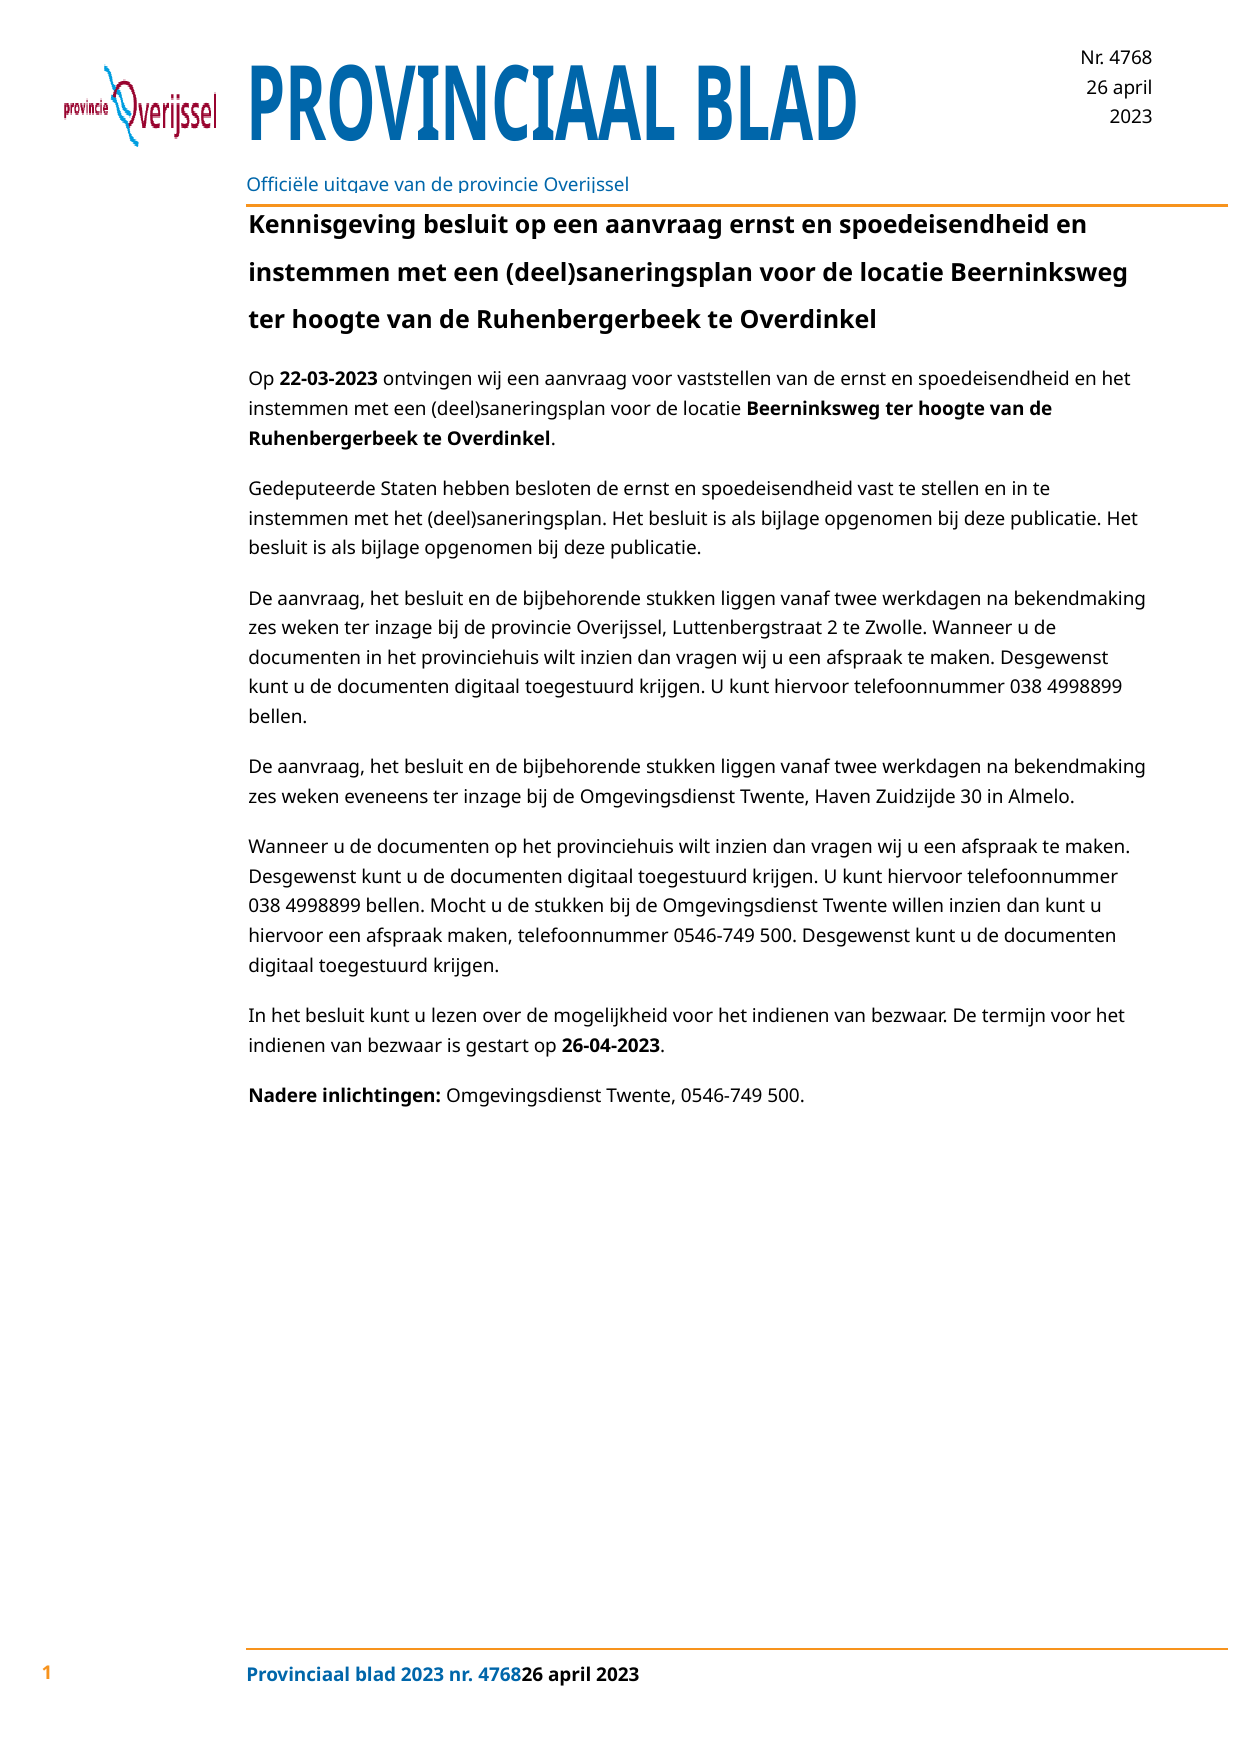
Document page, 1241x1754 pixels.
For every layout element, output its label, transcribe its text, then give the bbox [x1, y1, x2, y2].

text De aanvraag, het besluit en de bijbehorende stukken liggen vanaf twee werkdagen na bekendmaking zes weken ter inzage bij de provincie Overijssel, Luttenbergstraat 2 te Zwolle. Wanneer u de documenten in het provinciehuis wilt inzien dan vragen wij u een afspraak te maken. Desgewenst kunt u de documenten digitaal toegestuurd krijgen. U kunt hiervoor telefoonnummer 038 4998899 bellen. [248, 585, 1152, 729]
text Wanneer u de documenten op het provinciehuis wilt inzien dan vragen wij u een afspraak te maken. Desgewenst kunt u de documenten digitaal toegestuurd krijgen. U kunt hiervoor telefoonnummer 038 4998899 bellen. Mocht u de stukken bij de Omgevingsdienst Twente willen inzien dan kunt u hiervoor een afspraak maken, telefoonnummer 0546-749 500. Desgewenst kunt u de documenten digitaal toegestuurd krijgen. [248, 833, 1152, 977]
text Op 22-03-2023 ontvingen wij een aanvraag voor vaststellen van de ernst en spoedeisendheid en het instemmen met een (deel)saneringsplan voor de locatie Beerninksweg ter hoogte van de Ruhenbergerbeek te Overdinkel. [248, 366, 1152, 450]
text Kennisgeving besluit op een aanvraag ernst en spoedeisendheid en instemmen met een (deel)saneringsplan voor de locatie Beerninksweg ter hoogte van de Ruhenbergerbeek te Overdinkel [248, 207, 1152, 336]
text In het besluit kunt u lezen over de mogelijkheid voor het indienen van bezwaar. De termijn voor het indienen van bezwaar is gestart op 26-04-2023. [248, 1002, 1152, 1057]
text Gedeputeerde Staten hebben besloten de ernst en spoedeisendheid vast te stellen en in te instemmen met het (deel)saneringsplan. Het besluit is als bijlage opgenomen bij deze publicatie. Het besluit is als bijlage opgenomen bij deze publicatie. [248, 475, 1152, 560]
picture [41, 47, 231, 172]
text Nadere inlichtingen: Omgevingsdienst Twente, 0546-749 500. [248, 1082, 1152, 1108]
text De aanvraag, het besluit en de bijbehorende stukken liggen vanaf twee werkdagen na bekendmaking zes weken eveneens ter inzage bij de Omgevingsdienst Twente, Haven Zuidzijde 30 in Almelo. [248, 753, 1152, 809]
